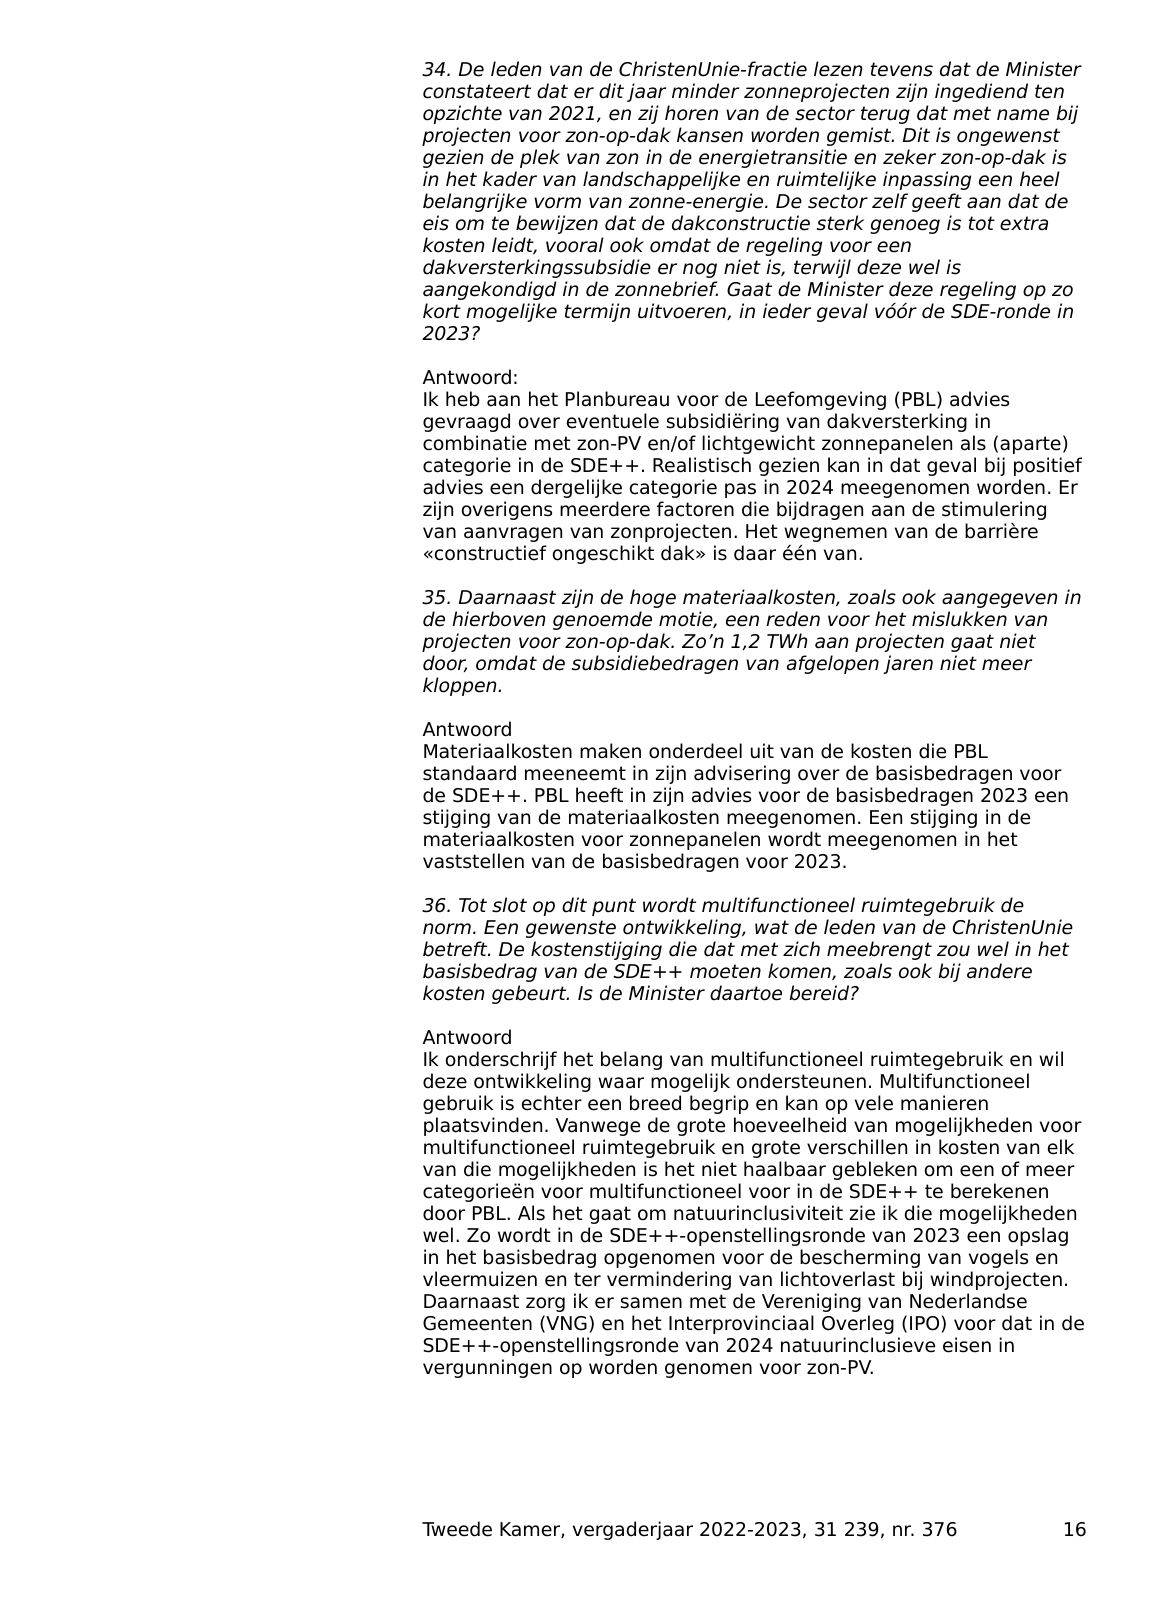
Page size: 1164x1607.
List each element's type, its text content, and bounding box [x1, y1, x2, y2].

text Materiaalkosten maken onderdeel uit van de kosten die PBL standaard meeneemt in zijn advisering over de basisbedragen voor de SDE++. PBL heeft in zijn advies voor de basisbedragen 2023 een stijging van de materiaalkosten meegenomen. Een stijging in de materiaalkosten voor zonnepanelen wordt meegenomen in het vaststellen van de basisbedragen voor 2023. [422, 741, 1087, 873]
text 35. Daarnaast zijn de hoge materiaalkosten, zoals ook aangegeven in de hierboven genoemde motie, een reden voor het mislukken van projecten voor zon-op-dak. Zo’n 1,2 TWh aan projecten gaat niet door, omdat de subsidiebedragen van afgelopen jaren niet meer kloppen. [422, 587, 1087, 697]
text Antwoord: [422, 367, 1087, 389]
text Ik onderschrijf het belang van multifunctioneel ruimtegebruik en wil deze ontwikkeling waar mogelijk ondersteunen. Multifunctioneel gebruik is echter een breed begrip en kan op vele manieren plaatsvinden. Vanwege de grote hoeveelheid van mogelijkheden voor multifunctioneel ruimtegebruik en grote verschillen in kosten van elk van die mogelijkheden is het niet haalbaar gebleken om een of meer categorieën voor multifunctioneel voor in de SDE++ te berekenen door PBL. Als het gaat om natuurinclusiviteit zie ik die mogelijkheden wel. Zo wordt in de SDE++-openstellingsronde van 2023 een opslag in het basisbedrag opgenomen voor de bescherming van vogels en vleermuizen en ter vermindering van lichtoverlast bij windprojecten. Daarnaast zorg ik er samen met de Vereniging van Nederlandse Gemeenten (VNG) en het Interprovinciaal Overleg (IPO) voor dat in de SDE++-openstellingsronde van 2024 natuurinclusieve eisen in vergunningen op worden genomen voor zon-PV. [422, 1049, 1087, 1379]
text Ik heb aan het Planbureau voor de Leefomgeving (PBL) advies gevraagd over eventuele subsidiëring van dakversterking in combinatie met zon-PV en/of lichtgewicht zonnepanelen als (aparte) categorie in de SDE++. Realistisch gezien kan in dat geval bij positief advies een dergelijke categorie pas in 2024 meegenomen worden. Er zijn overigens meerdere factoren die bijdragen aan de stimulering van aanvragen van zonprojecten. Het wegnemen van de barrière «constructief ongeschikt dak» is daar één van. [422, 389, 1087, 565]
text Antwoord [422, 719, 1087, 741]
text 34. De leden van de ChristenUnie-fractie lezen tevens dat de Minister constateert dat er dit jaar minder zonneprojecten zijn ingediend ten opzichte van 2021, en zij horen van de sector terug dat met name bij projecten voor zon-op-dak kansen worden gemist. Dit is ongewenst gezien de plek van zon in de energietransitie en zeker zon-op-dak is in het kader van landschappelijke en ruimtelijke inpassing een heel belangrijke vorm van zonne-energie. De sector zelf geeft aan dat de eis om te bewijzen dat de dakconstructie sterk genoeg is tot extra kosten leidt, vooral ook omdat de regeling voor een dakversterkingssubsidie er nog niet is, terwijl deze wel is aangekondigd in de zonnebrief. Gaat de Minister deze regeling op zo kort mogelijke termijn uitvoeren, in ieder geval vóór de SDE-ronde in 2023? [422, 59, 1087, 345]
text 36. Tot slot op dit punt wordt multifunctioneel ruimtegebruik de norm. Een gewenste ontwikkeling, wat de leden van de ChristenUnie betreft. De kostenstijging die dat met zich meebrengt zou wel in het basisbedrag van de SDE++ moeten komen, zoals ook bij andere kosten gebeurt. Is de Minister daartoe bereid? [422, 895, 1087, 1005]
text Antwoord [422, 1027, 1087, 1049]
